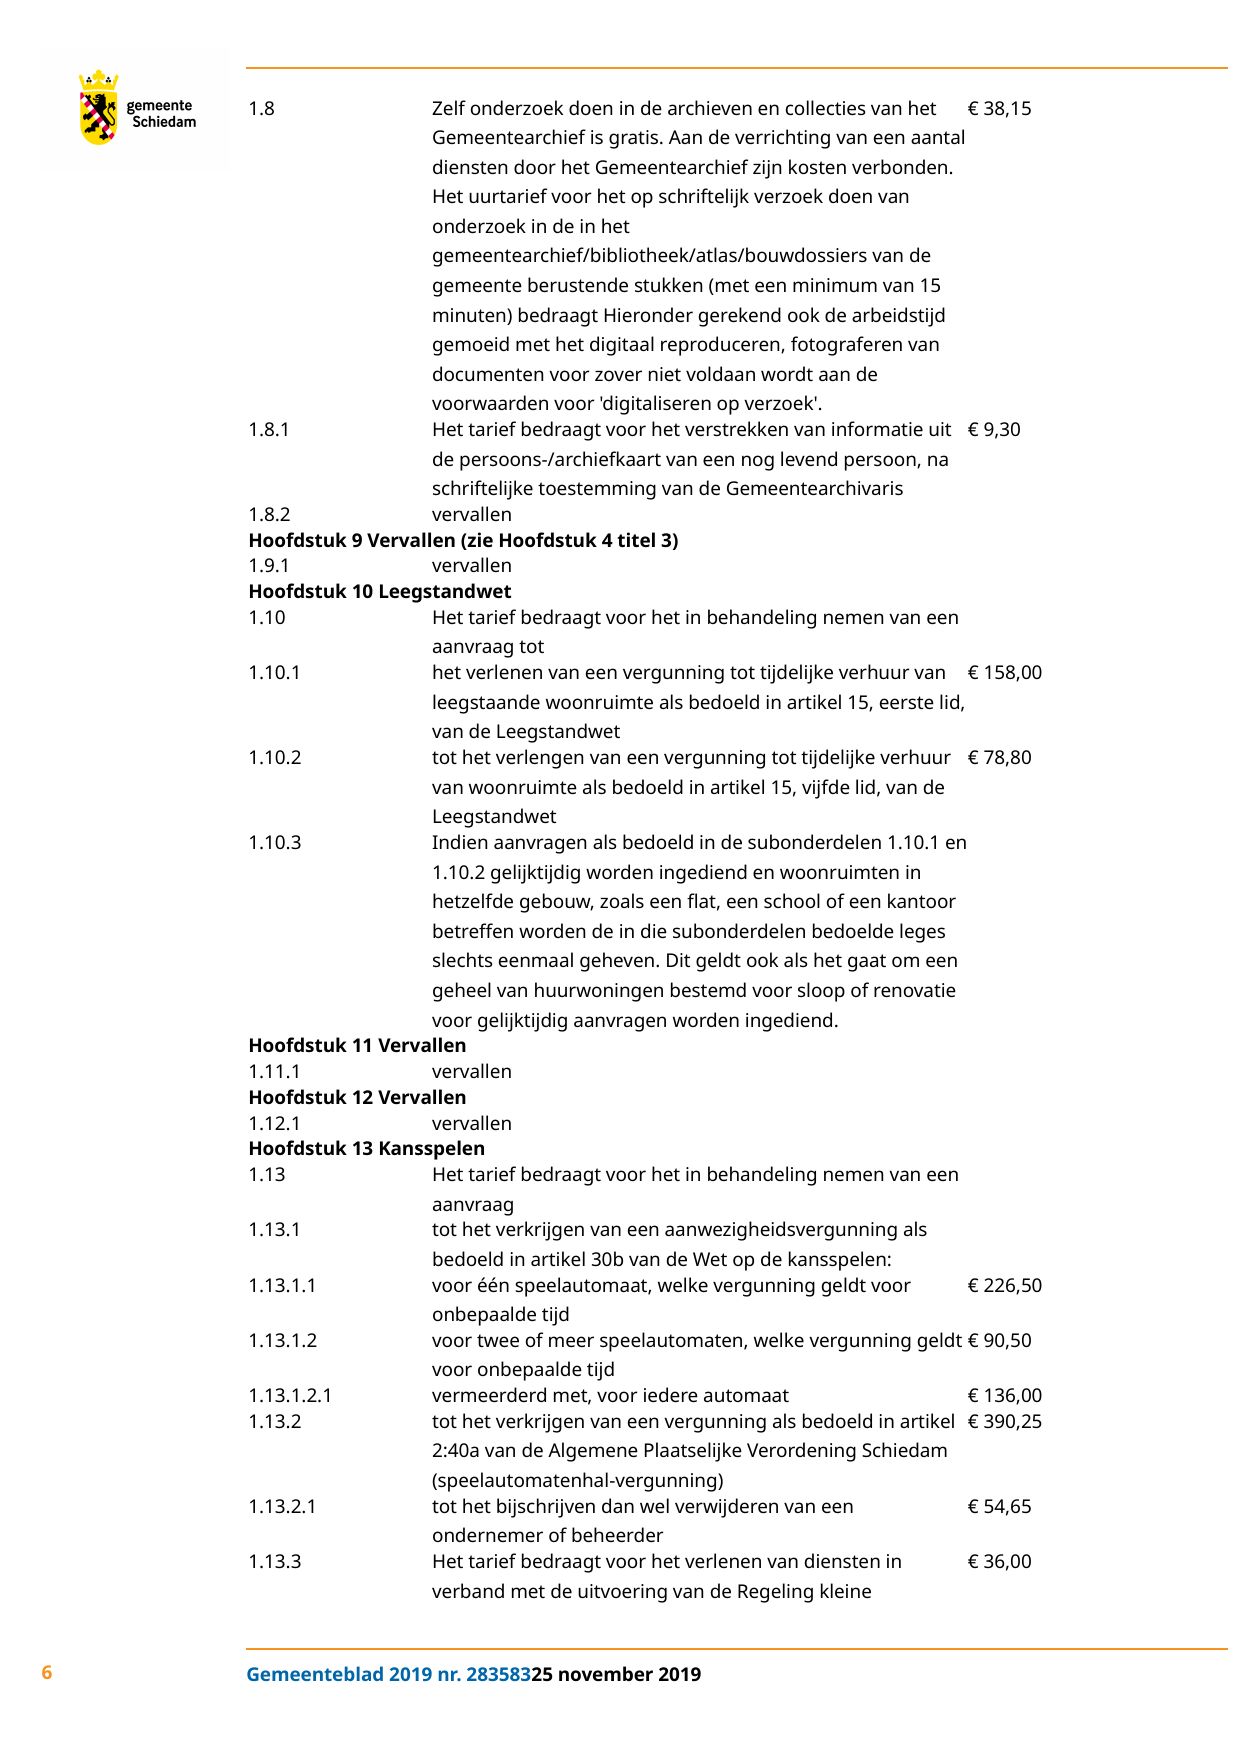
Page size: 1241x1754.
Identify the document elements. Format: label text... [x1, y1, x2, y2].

table_cell 1.13.1.2 [248, 1327, 432, 1382]
table_cell Hoofdstuk 13 Kansspelen [248, 1135, 1152, 1161]
table_cell 1.11.1 [248, 1058, 432, 1084]
table_cell 1.10 [248, 604, 432, 659]
table_cell [968, 1058, 1152, 1084]
table_cell € 136,00 [968, 1383, 1152, 1408]
table_cell Hoofdstuk 9 Vervallen (zie Hoofdstuk 4 titel 3) [248, 527, 1152, 553]
table_cell 1.13.1.1 [248, 1272, 432, 1327]
table_cell 1.8 [248, 95, 432, 416]
table_cell tot het verkrijgen van een aanwezigheidsvergunning als bedoeld in artikel 30b van de Wet op de kansspelen: [432, 1216, 968, 1272]
table_cell Hoofdstuk 12 Vervallen [248, 1084, 1152, 1110]
table_cell Het tarief bedraagt voor het in behandeling nemen van een aanvraag [432, 1161, 968, 1216]
table_cell [968, 1161, 1152, 1216]
table_cell [968, 1110, 1152, 1135]
table_cell Indien aanvragen als bedoeld in de subonderdelen 1.10.1 en 1.10.2 gelijktijdig worden ingediend en woonruimten in hetzelfde gebouw, zoals een flat, een school of een kantoor betreffen worden de in die subonderdelen bedoelde leges slechts eenmaal geheven. Dit geldt ook als het gaat om een geheel van huurwoningen bestemd voor sloop of renovatie voor gelijktijdig aanvragen worden ingediend. [432, 829, 968, 1032]
table_cell 1.12.1 [248, 1110, 432, 1135]
table_cell 1.13 [248, 1161, 432, 1216]
table_cell 1.9.1 [248, 553, 432, 578]
table_cell het verlenen van een vergunning tot tijdelijke verhuur van leegstaande woonruimte als bedoeld in artikel 15, eerste lid, van de Leegstandwet [432, 660, 968, 744]
table_cell € 36,00 [968, 1548, 1152, 1604]
table_cell 1.13.2.1 [248, 1493, 432, 1548]
table_cell Het tarief bedraagt voor het verstrekken van informatie uit de persoons-/archiefkaart van een nog levend persoon, na schriftelijke toestemming van de Gemeentearchivaris [432, 416, 968, 501]
table_cell € 158,00 [968, 660, 1152, 744]
picture [41, 47, 231, 172]
table_cell € 390,25 [968, 1408, 1152, 1493]
table_cell € 78,80 [968, 744, 1152, 829]
table_cell [968, 829, 1152, 1032]
table_cell vermeerderd met, voor iedere automaat [432, 1383, 968, 1408]
table_cell [968, 1216, 1152, 1272]
table_cell voor twee of meer speelautomaten, welke vergunning geldt voor onbepaalde tijd [432, 1327, 968, 1382]
table_cell voor één speelautomaat, welke vergunning geldt voor onbepaalde tijd [432, 1272, 968, 1327]
table_cell vervallen [432, 553, 968, 578]
table_cell tot het verkrijgen van een vergunning als bedoeld in artikel 2:40a van de Algemene Plaatselijke Verordening Schiedam (speelautomatenhal-vergunning) [432, 1408, 968, 1493]
table_cell vervallen [432, 1058, 968, 1084]
table_cell 1.13.2 [248, 1408, 432, 1493]
table_cell Hoofdstuk 11 Vervallen [248, 1033, 1152, 1058]
table_cell 1.13.1 [248, 1216, 432, 1272]
table_cell tot het verlengen van een vergunning tot tijdelijke verhuur van woonruimte als bedoeld in artikel 15, vijfde lid, van de Leegstandwet [432, 744, 968, 829]
table_cell [968, 604, 1152, 659]
table_cell € 90,50 [968, 1327, 1152, 1382]
table_cell € 226,50 [968, 1272, 1152, 1327]
table_cell [968, 553, 1152, 578]
table_cell Zelf onderzoek doen in de archieven en collecties van het Gemeentearchief is gratis. Aan de verrichting van een aantal diensten door het Gemeentearchief zijn kosten verbonden. Het uurtarief voor het op schriftelijk verzoek doen van onderzoek in de in het gemeentearchief/bibliotheek/atlas/bouwdossiers van de gemeente berustende stukken (met een minimum van 15 minuten) bedraagt Hieronder gerekend ook de arbeidstijd gemoeid met het digitaal reproduceren, fotograferen van documenten voor zover niet voldaan wordt aan de voorwaarden voor 'digitaliseren op verzoek'. [432, 95, 968, 416]
table_cell 1.10.3 [248, 829, 432, 1032]
table_cell 1.10.2 [248, 744, 432, 829]
table_cell € 54,65 [968, 1493, 1152, 1548]
table_cell vervallen [432, 501, 968, 527]
table_cell € 38,15 [968, 95, 1152, 416]
table_cell € 9,30 [968, 416, 1152, 501]
table_cell 1.13.3 [248, 1548, 432, 1604]
table_cell 1.8.2 [248, 501, 432, 527]
table_cell 1.13.1.2.1 [248, 1383, 432, 1408]
table_cell 1.8.1 [248, 416, 432, 501]
table_cell tot het bijschrijven dan wel verwijderen van een ondernemer of beheerder [432, 1493, 968, 1548]
table_cell Het tarief bedraagt voor het verlenen van diensten in verband met de uitvoering van de Regeling kleine [432, 1548, 968, 1604]
table_cell 1.10.1 [248, 660, 432, 744]
table_cell [968, 501, 1152, 527]
table_cell vervallen [432, 1110, 968, 1135]
table_cell Hoofdstuk 10 Leegstandwet [248, 579, 1152, 604]
table_cell Het tarief bedraagt voor het in behandeling nemen van een aanvraag tot [432, 604, 968, 659]
